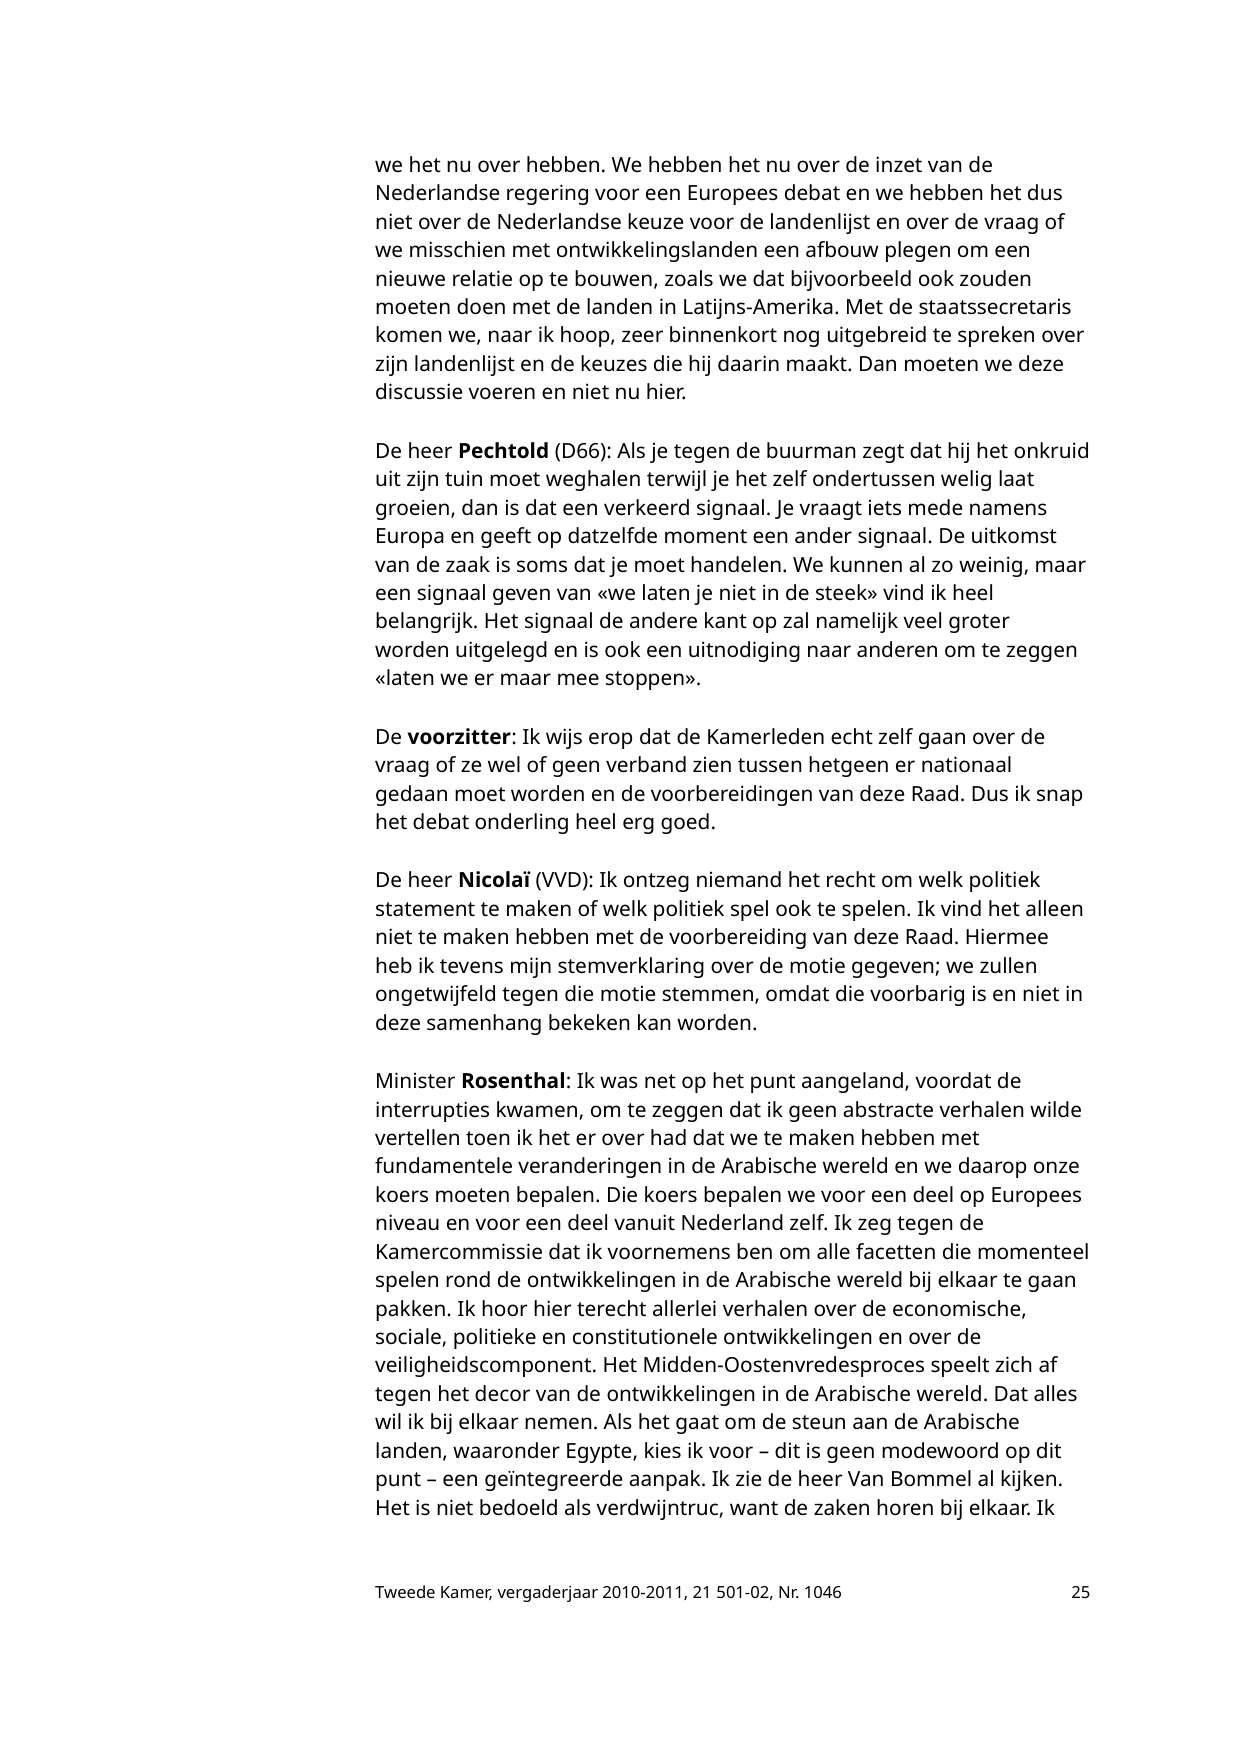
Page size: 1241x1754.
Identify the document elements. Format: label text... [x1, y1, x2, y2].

text De voorzitter: Ik wijs erop dat de Kamerleden echt zelf gaan over de vraag of ze wel of geen verband zien tussen hetgeen er nationaal gedaan moet worden en de voorbereidingen van deze Raad. Dus ik snap het debat onderling heel erg goed. [375, 722, 1090, 836]
text we het nu over hebben. We hebben het nu over de inzet van de Nederlandse regering voor een Europees debat en we hebben het dus niet over de Nederlandse keuze voor de landenlijst en over de vraag of we misschien met ontwikkelingslanden een afbouw plegen om een nieuwe relatie op te bouwen, zoals we dat bijvoorbeeld ook zouden moeten doen met de landen in Latijns-Amerika. Met de staatssecretaris komen we, naar ik hoop, zeer binnenkort nog uitgebreid te spreken over zijn landenlijst en de keuzes die hij daarin maakt. Dan moeten we deze discussie voeren en niet nu hier. [375, 150, 1090, 406]
text De heer Pechtold (D66): Als je tegen de buurman zegt dat hij het onkruid uit zijn tuin moet weghalen terwijl je het zelf ondertussen welig laat groeien, dan is dat een verkeerd signaal. Je vraagt iets mede namens Europa en geeft op datzelfde moment een ander signaal. De uitkomst van de zaak is soms dat je moet handelen. We kunnen al zo weinig, maar een signaal geven van «we laten je niet in de steek» vind ik heel belangrijk. Het signaal de andere kant op zal namelijk veel groter worden uitgelegd en is ook een uitnodiging naar anderen om te zeggen «laten we er maar mee stoppen». [375, 436, 1090, 692]
text Minister Rosenthal: Ik was net op het punt aangeland, voordat de interrupties kwamen, om te zeggen dat ik geen abstracte verhalen wilde vertellen toen ik het er over had dat we te maken hebben met fundamentele veranderingen in de Arabische wereld en we daarop onze koers moeten bepalen. Die koers bepalen we voor een deel op Europees niveau en voor een deel vanuit Nederland zelf. Ik zeg tegen de Kamercommissie dat ik voornemens ben om alle facetten die momenteel spelen rond de ontwikkelingen in de Arabische wereld bij elkaar te gaan pakken. Ik hoor hier terecht allerlei verhalen over de economische, sociale, politieke en constitutionele ontwikkelingen en over de veiligheidscomponent. Het Midden-Oostenvredesproces speelt zich af tegen het decor van de ontwikkelingen in de Arabische wereld. Dat alles wil ik bij elkaar nemen. Als het gaat om de steun aan de Arabische landen, waaronder Egypte, kies ik voor – dit is geen modewoord op dit punt – een geïntegreerde aanpak. Ik zie de heer Van Bommel al kijken. Het is niet bedoeld als verdwijntruc, want de zaken horen bij elkaar. Ik [375, 1066, 1090, 1521]
text De heer Nicolaï (VVD): Ik ontzeg niemand het recht om welk politiek statement te maken of welk politiek spel ook te spelen. Ik vind het alleen niet te maken hebben met de voorbereiding van deze Raad. Hiermee heb ik tevens mijn stemverklaring over de motie gegeven; we zullen ongetwijfeld tegen die motie stemmen, omdat die voorbarig is en niet in deze samenhang bekeken kan worden. [375, 866, 1090, 1036]
